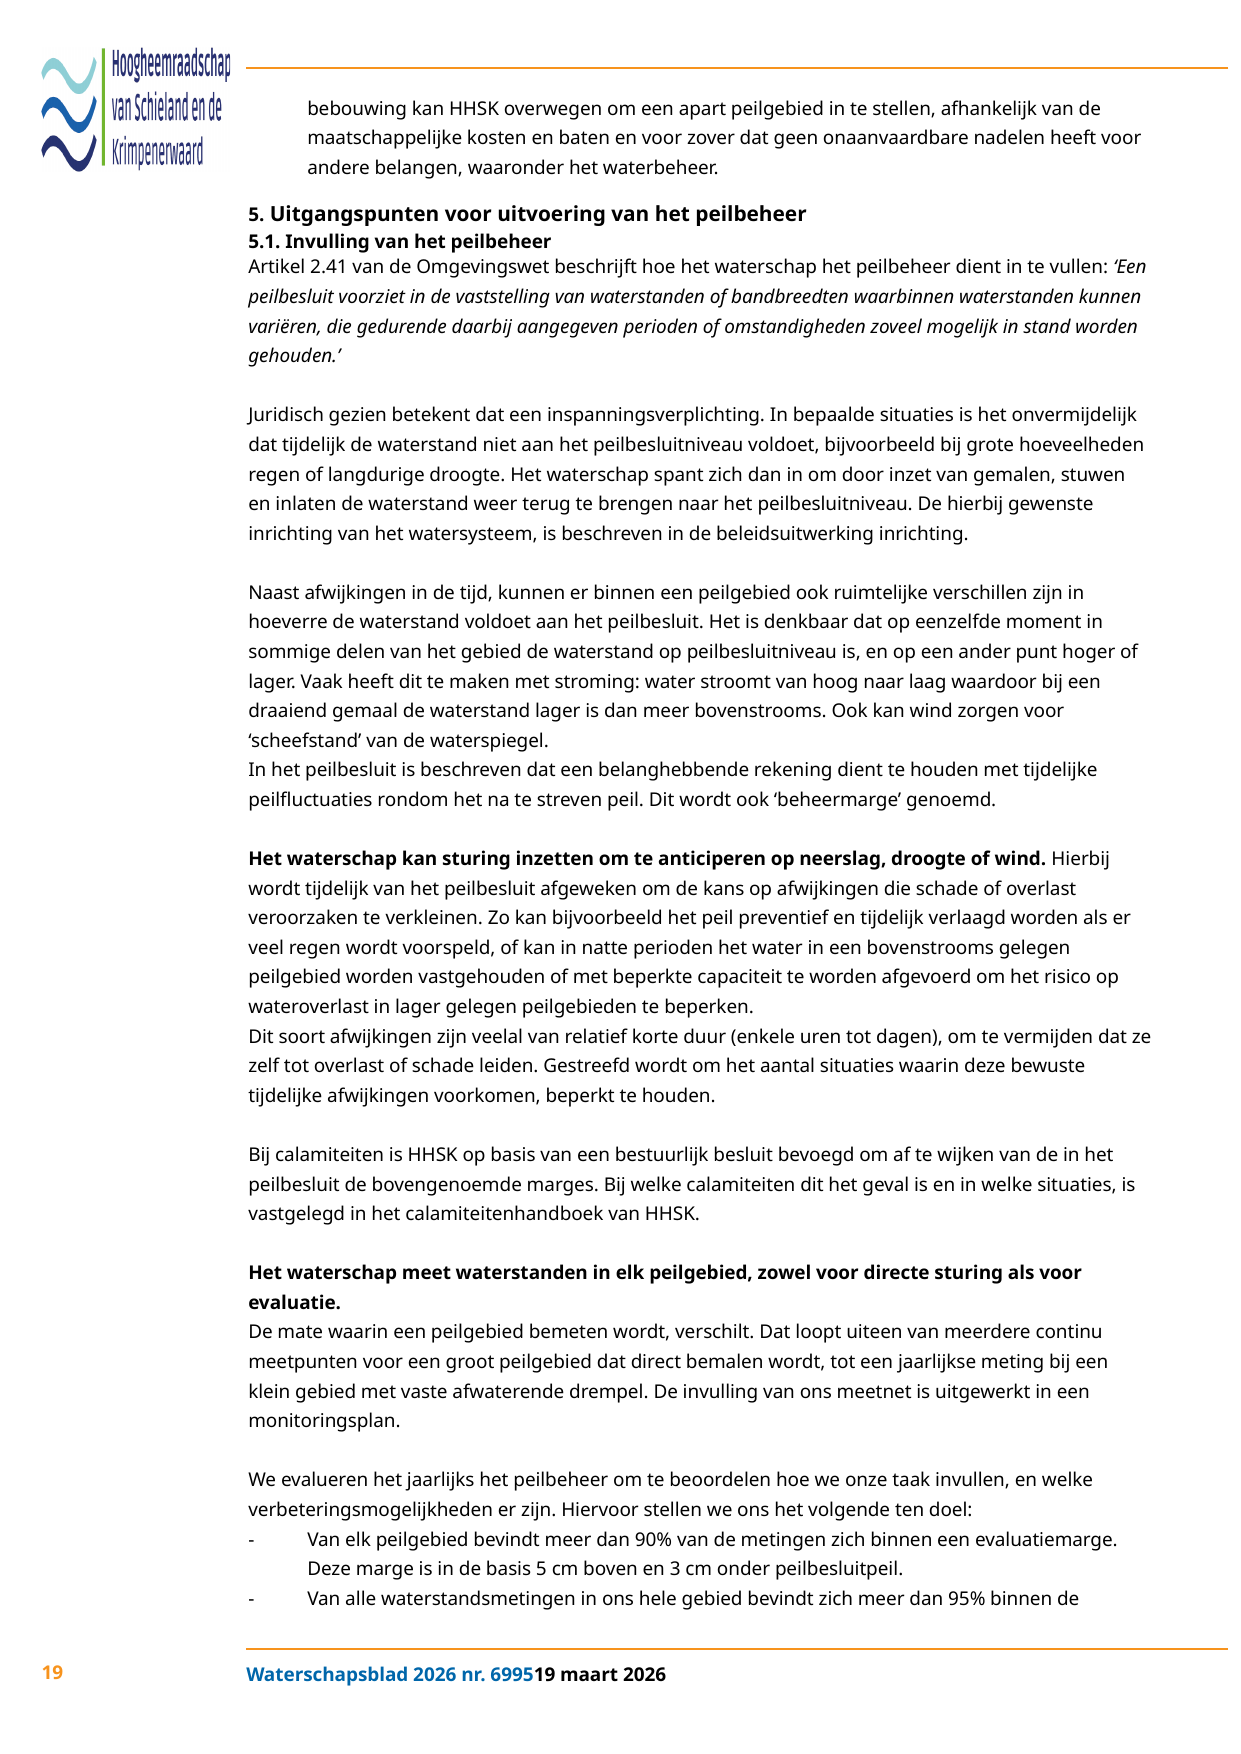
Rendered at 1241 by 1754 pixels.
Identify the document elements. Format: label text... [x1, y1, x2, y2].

text 5.1. Invulling van het peilbeheer [248, 228, 1152, 254]
text Juridisch gezien betekent dat een inspanningsverplichting. In bepaalde situaties is het onvermijdelijk dat tijdelijk de waterstand niet aan het peilbesluitniveau voldoet, bijvoorbeeld bij grote hoeveelheden regen of langdurige droogte. Het waterschap spant zich dan in om door inzet van gemalen, stuwen en inlaten de waterstand weer terug te brengen naar het peilbesluitniveau. De hierbij gewenste inrichting van het watersysteem, is beschreven in de beleidsuitwerking inrichting. [248, 402, 1152, 546]
text Bij calamiteiten is HHSK op basis van een bestuurlijk besluit bevoegd om af te wijken van de in het peilbesluit de bovengenoemde marges. Bij welke calamiteiten dit het geval is en in welke situaties, is vastgelegd in het calamiteitenhandboek van HHSK. [248, 1141, 1152, 1226]
text Het waterschap meet waterstanden in elk peilgebied, zowel voor directe sturing als voor evaluatie. [248, 1259, 1152, 1315]
text 5. Uitgangspunten voor uitvoering van het peilbeheer [248, 199, 1152, 228]
picture [41, 47, 231, 172]
text In het peilbesluit is beschreven dat een belanghebbende rekening dient te houden met tijdelijke peilfluctuaties rondom het na te streven peil. Dit wordt ook ‘beheermarge’ genoemd. [248, 757, 1152, 812]
text Het waterschap kan sturing inzetten om te anticiperen op neerslag, droogte of wind. Hierbij wordt tijdelijk van het peilbesluit afgeweken om de kans op afwijkingen die schade of overlast veroorzaken te verkleinen. Zo kan bijvoorbeeld het peil preventief en tijdelijk verlaagd worden als er veel regen wordt voorspeld, of kan in natte perioden het water in een bovenstrooms gelegen peilgebied worden vastgehouden of met beperkte capaciteit te worden afgevoerd om het risico op wateroverlast in lager gelegen peilgebieden te beperken. [248, 845, 1152, 1019]
text Dit soort afwijkingen zijn veelal van relatief korte duur (enkele uren tot dagen), om te vermijden dat ze zelf tot overlast of schade leiden. Gestreefd wordt om het aantal situaties waarin deze bewuste tijdelijke afwijkingen voorkomen, beperkt te houden. [248, 1023, 1152, 1108]
list Van alle waterstandsmetingen in ons hele gebied bevindt zich meer dan 95% binnen de [248, 1585, 1152, 1611]
text We evalueren het jaarlijks het peilbeheer om te beoordelen hoe we onze taak invullen, en welke verbeteringsmogelijkheden er zijn. Hiervoor stellen we ons het volgende ten doel: [248, 1467, 1152, 1522]
text Artikel 2.41 van de Omgevingswet beschrijft hoe het waterschap het peilbeheer dient in te vullen: ‘Een peilbesluit voorziet in de vaststelling van waterstanden of bandbreedten waarbinnen waterstanden kunnen variëren, die gedurende daarbij aangegeven perioden of omstandigheden zoveel mogelijk in stand worden gehouden.’ [248, 254, 1152, 368]
text Naast afwijkingen in de tijd, kunnen er binnen een peilgebied ook ruimtelijke verschillen zijn in hoeverre de waterstand voldoet aan het peilbesluit. Het is denkbaar dat op eenzelfde moment in sommige delen van het gebied de waterstand op peilbesluitniveau is, en op een ander punt hoger of lager. Vaak heeft dit te maken met stroming: water stroomt van hoog naar laag waardoor bij een draaiend gemaal de waterstand lager is dan meer bovenstrooms. Ook kan wind zorgen voor ‘scheefstand’ van de waterspiegel. [248, 579, 1152, 753]
list Van elk peilgebied bevindt meer dan 90% van de metingen zich binnen een evaluatiemarge. Deze marge is in de basis 5 cm boven en 3 cm onder peilbesluitpeil. [248, 1526, 1152, 1581]
list bebouwing kan HHSK overwegen om een apart peilgebied in te stellen, afhankelijk van de maatschappelijke kosten en baten en voor zover dat geen onaanvaardbare nadelen heeft voor andere belangen, waaronder het waterbeheer. [248, 95, 1152, 180]
text De mate waarin een peilgebied bemeten wordt, verschilt. Dat loopt uiteen van meerdere continu meetpunten voor een groot peilgebied dat direct bemalen wordt, tot een jaarlijkse meting bij een klein gebied met vaste afwaterende drempel. De invulling van ons meetnet is uitgewerkt in een monitoringsplan. [248, 1319, 1152, 1433]
